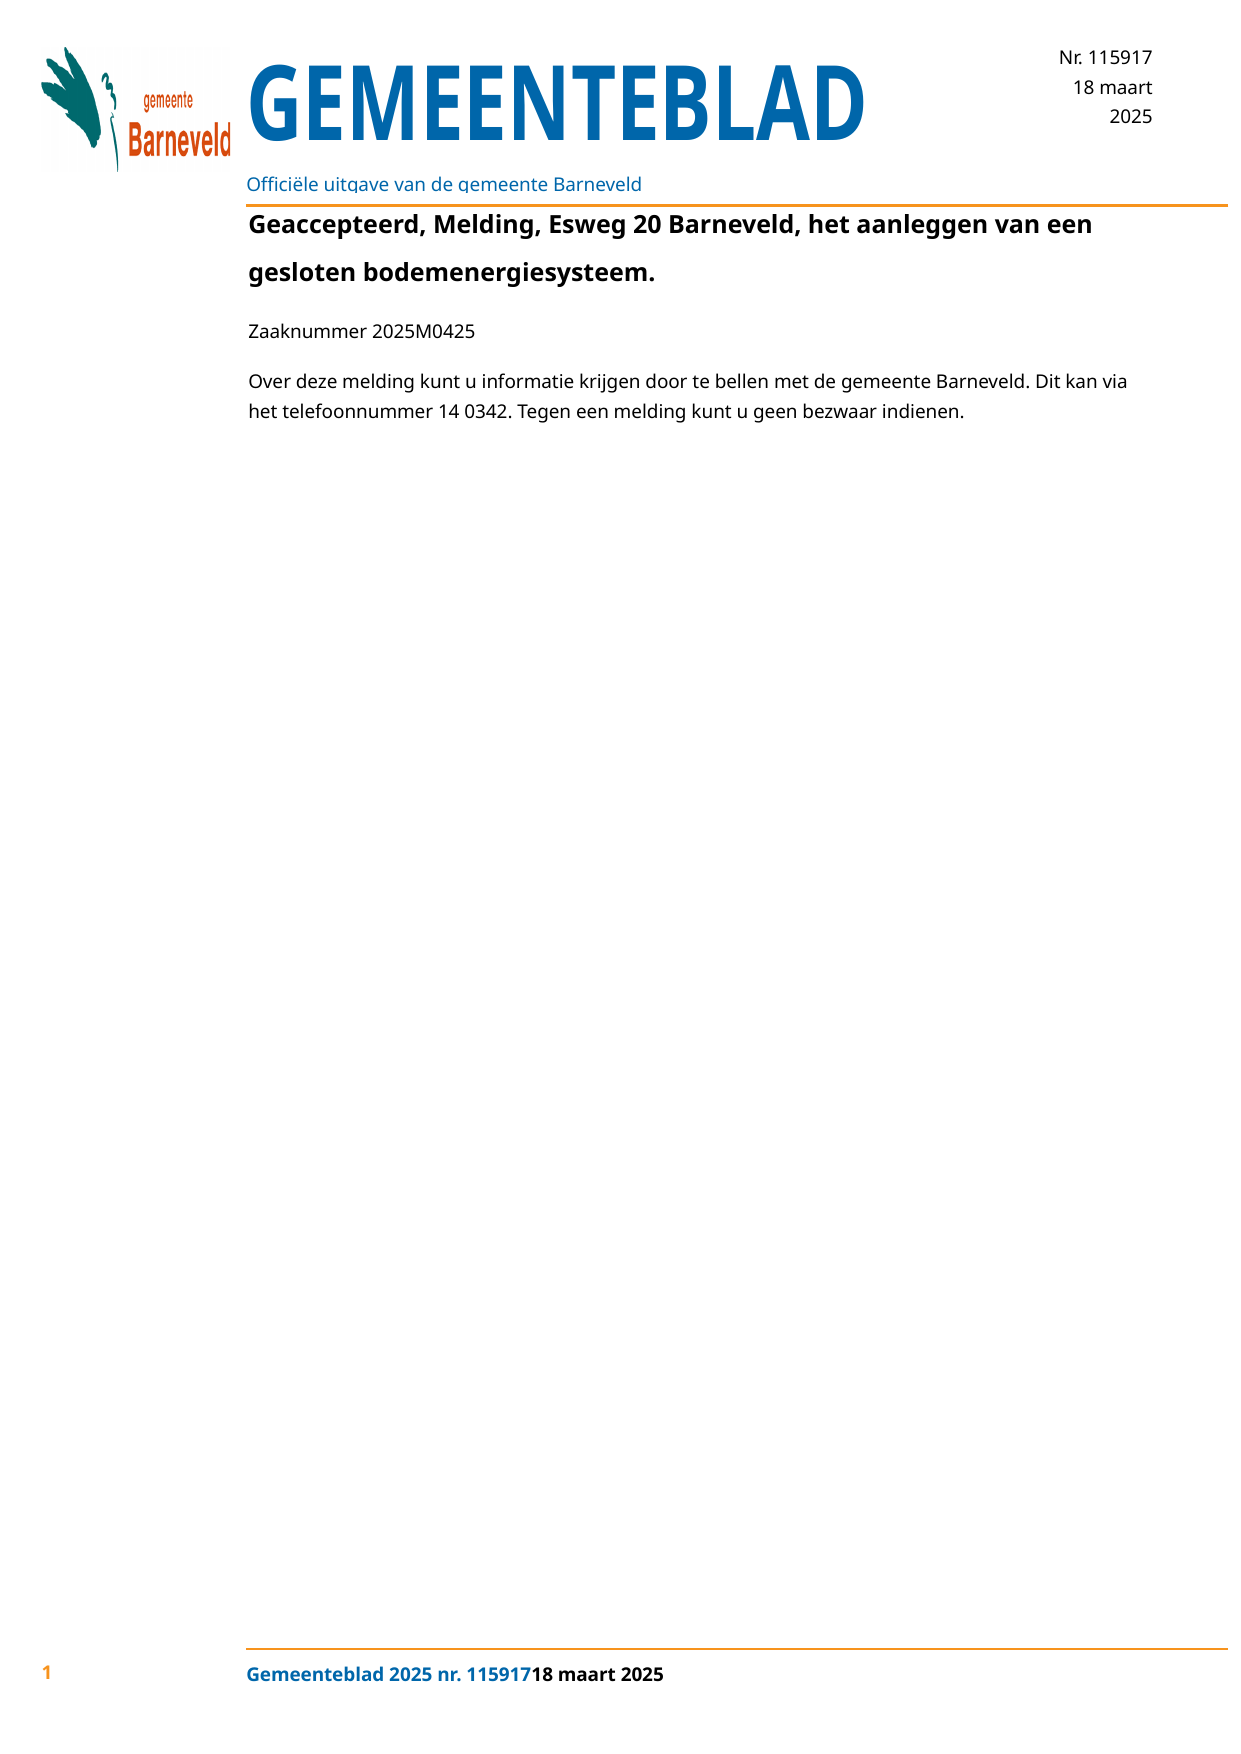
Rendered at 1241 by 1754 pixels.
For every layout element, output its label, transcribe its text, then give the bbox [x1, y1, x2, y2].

picture [41, 47, 231, 172]
text Over deze melding kunt u informatie krijgen door te bellen met de gemeente Barneveld. Dit kan via het telefoonnummer 14 0342. Tegen een melding kunt u geen bezwaar indienen. [248, 368, 1152, 424]
text Zaaknummer 2025M0425 [248, 318, 1152, 344]
text Geaccepteerd, Melding, Esweg 20 Barneveld, het aanleggen van een gesloten bodemenergiesysteem. [248, 207, 1152, 288]
